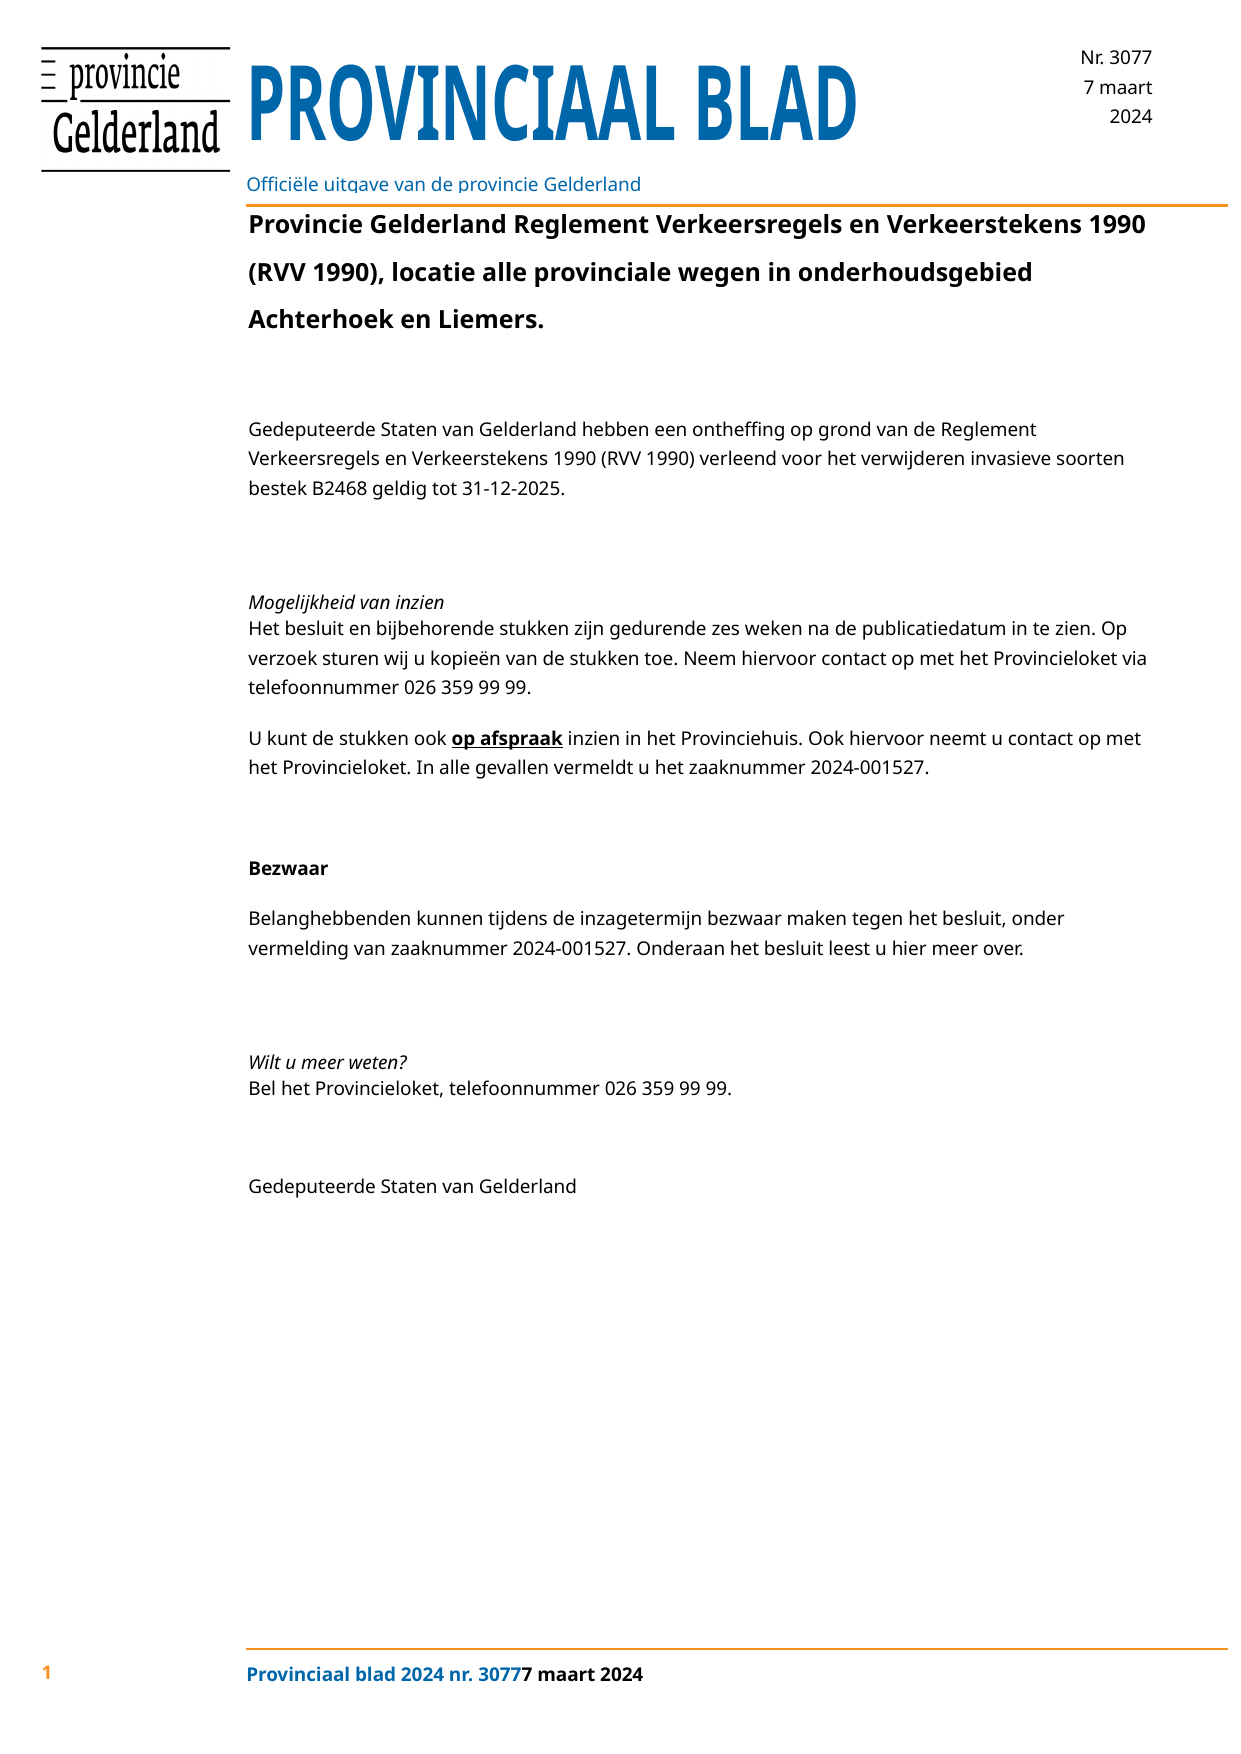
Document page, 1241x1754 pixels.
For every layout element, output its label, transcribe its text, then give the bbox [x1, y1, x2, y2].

text Gedeputeerde Staten van Gelderland [248, 1173, 1152, 1199]
text Mogelijkheid van inzien [248, 589, 1152, 615]
text Het besluit en bijbehorende stukken zijn gedurende zes weken na de publicatiedatum in te zien. Op verzoek sturen wij u kopieën van de stukken toe. Neem hiervoor contact op met het Provincieloket via telefoonnummer 026 359 99 99. [248, 615, 1152, 700]
text Bel het Provincieloket, telefoonnummer 026 359 99 99. [248, 1075, 1152, 1101]
text Gedeputeerde Staten van Gelderland hebben een ontheffing op grond van de Reglement Verkeersregels en Verkeerstekens 1990 (RVV 1990) verleend voor het verwijderen invasieve soorten bestek B2468 geldig tot 31-12-2025. [248, 416, 1152, 501]
text U kunt de stukken ook op afspraak inzien in het Provinciehuis. Ook hiervoor neemt u contact op met het Provincieloket. In alle gevallen vermeldt u het zaaknummer 2024-001527. [248, 725, 1152, 780]
text Wilt u meer weten? [248, 1049, 1152, 1075]
text Belanghebbenden kunnen tijdens de inzagetermijn bezwaar maken tegen het besluit, onder vermelding van zaaknummer 2024-001527. Onderaan het besluit leest u hier meer over. [248, 906, 1152, 961]
text Provincie Gelderland Reglement Verkeersregels en Verkeerstekens 1990 (RVV 1990), locatie alle provinciale wegen in onderhoudsgebied Achterhoek en Liemers. [248, 207, 1152, 336]
text Bezwaar [248, 855, 1152, 881]
picture [41, 47, 231, 172]
